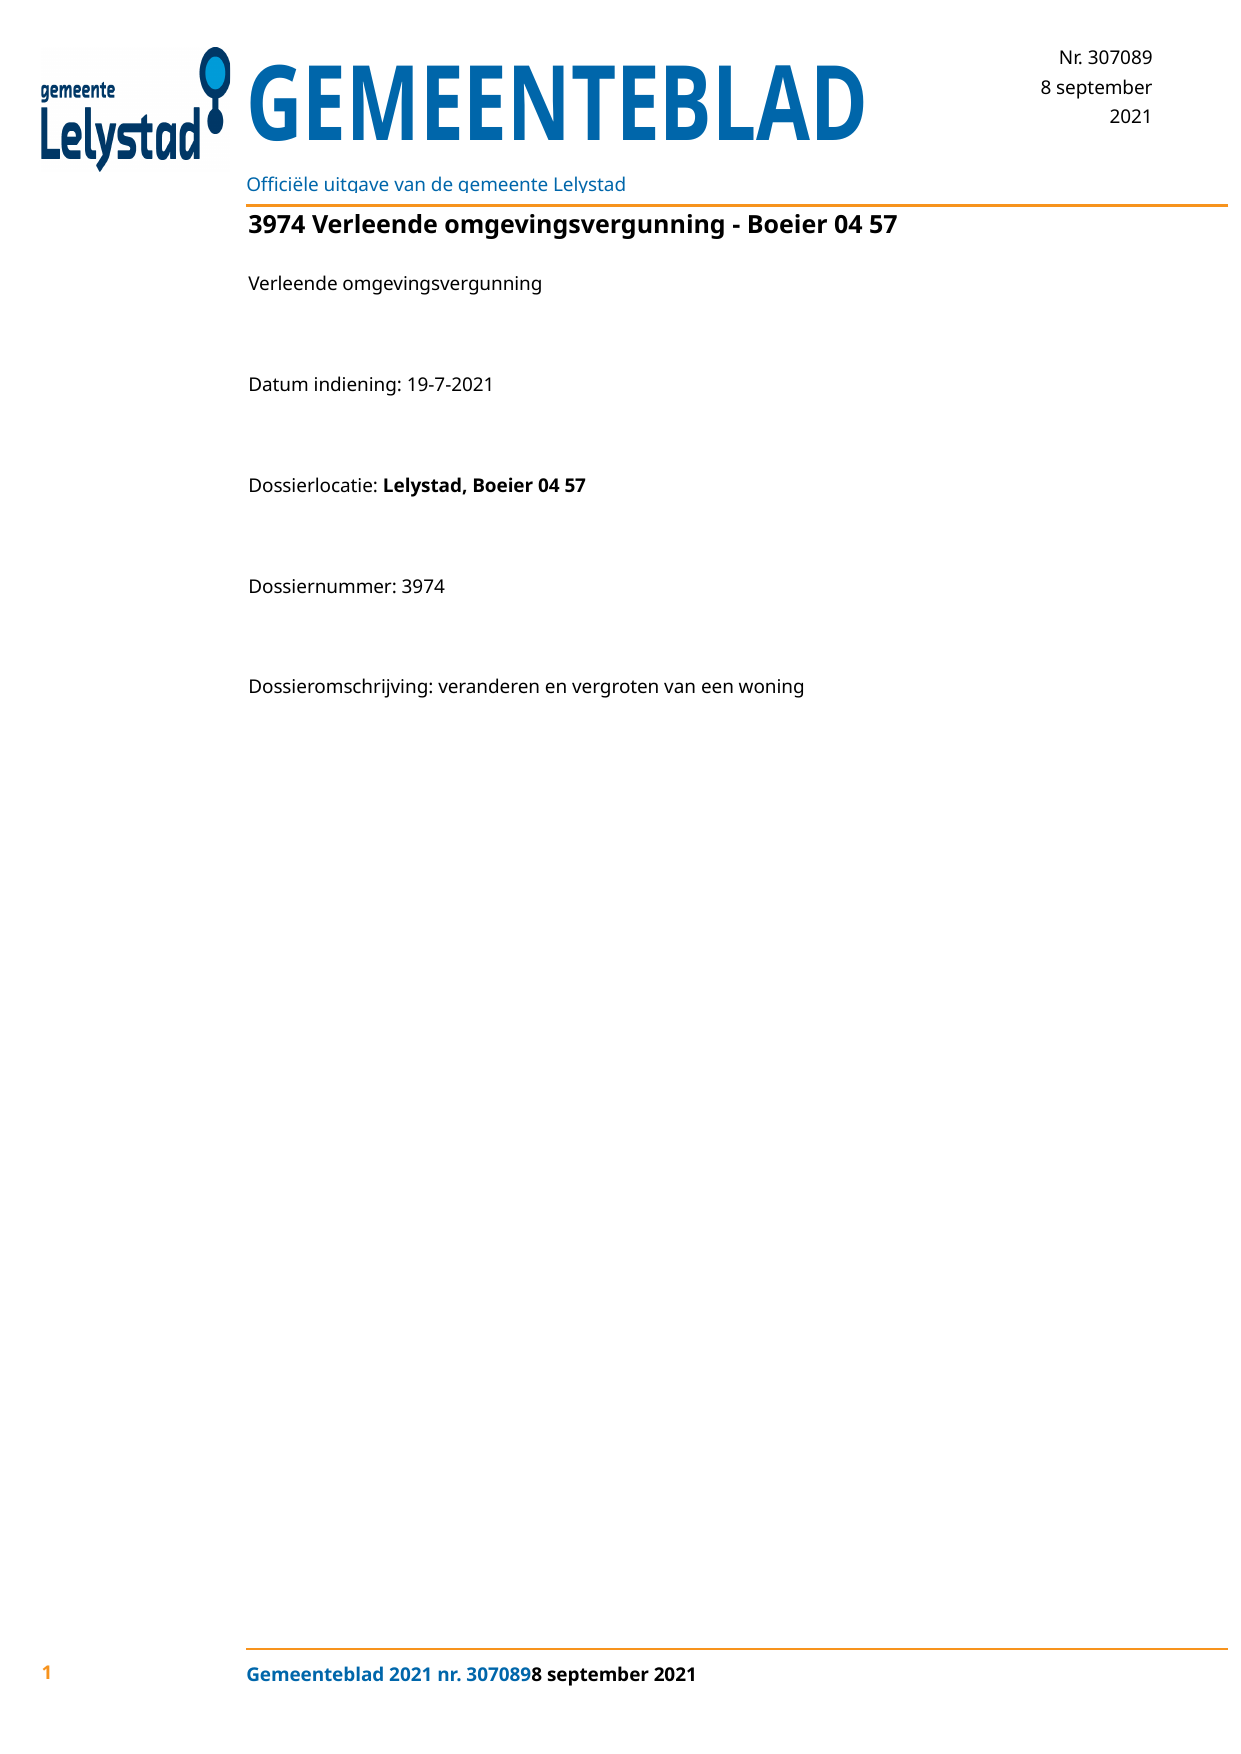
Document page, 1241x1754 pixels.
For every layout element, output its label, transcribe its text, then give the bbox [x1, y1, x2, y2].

text Datum indiening: 19-7-2021 [248, 371, 1152, 397]
picture [41, 47, 231, 172]
text Dossieromschrijving: veranderen en vergroten van een woning [248, 674, 1152, 699]
text Dossierlocatie: Lelystad, Boeier 04 57 [248, 472, 1152, 498]
text Verleende omgevingsvergunning [248, 270, 1152, 296]
text Dossiernummer: 3974 [248, 573, 1152, 598]
text 3974 Verleende omgevingsvergunning - Boeier 04 57 [248, 207, 1152, 241]
